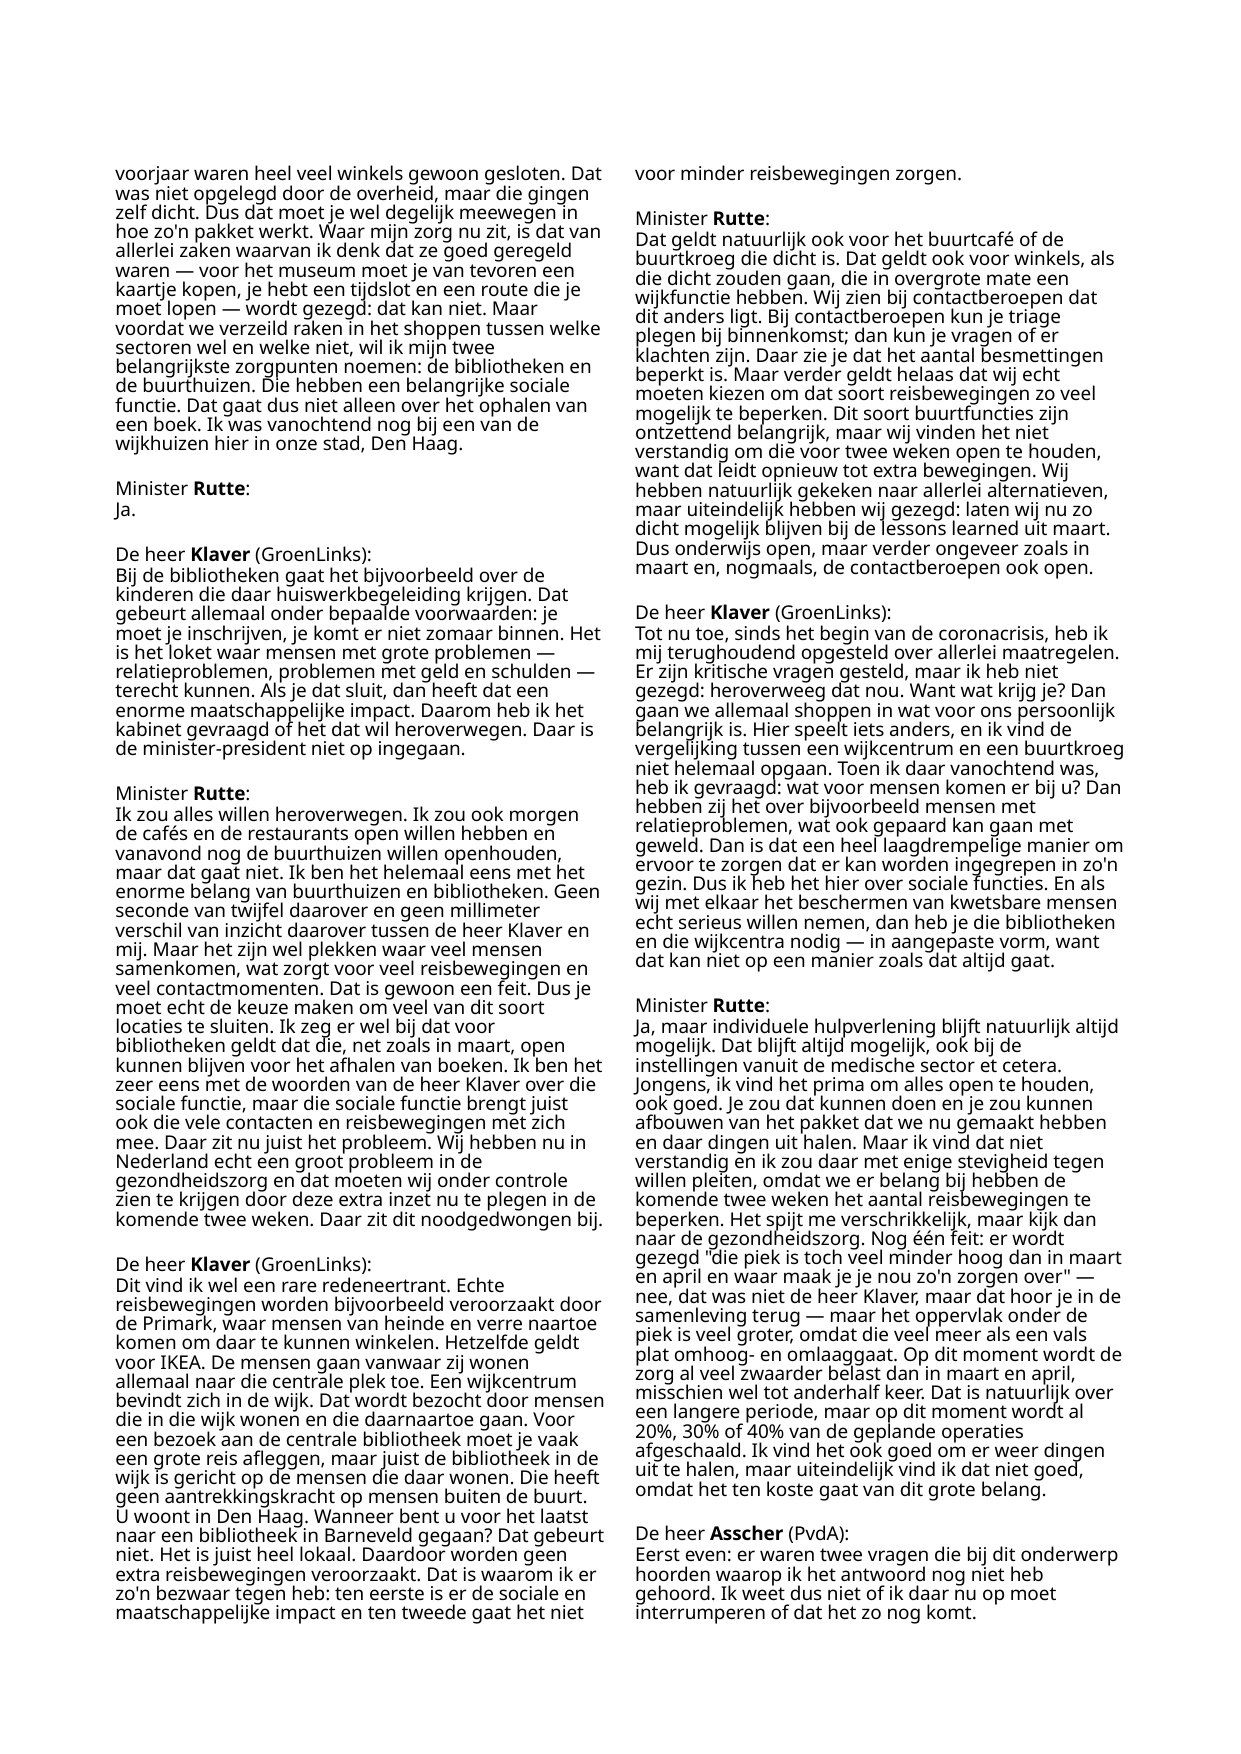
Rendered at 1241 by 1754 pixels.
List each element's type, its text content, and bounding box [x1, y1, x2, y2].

text De heer Asscher (PvdA): [635, 1521, 1125, 1546]
text De heer Klaver (GroenLinks): [115, 1251, 605, 1277]
text Minister Rutte: [115, 475, 605, 501]
text Minister Rutte: [635, 992, 1125, 1018]
text Dat geldt natuurlijk ook voor het buurtcafé of de buurtkroeg die dicht is. Dat geldt ook voor winkels, als die dicht zouden gaan, die in overgrote mate een wijkfunctie hebben. Wij zien bij contactberoepen dat dit anders ligt. Bij contactberoepen kun je triage plegen bij binnenkomst; dan kun je vragen of er klachten zijn. Daar zie je dat het aantal besmettingen beperkt is. Maar verder geldt helaas dat wij echt moeten kiezen om dat soort reisbewegingen zo veel mogelijk te beperken. Dit soort buurtfuncties zijn ontzettend belangrijk, maar wij vinden het niet verstandig om die voor twee weken open te houden, want dat leidt opnieuw tot extra bewegingen. Wij hebben natuurlijk gekeken naar allerlei alternatieven, maar uiteindelijk hebben wij gezegd: laten wij nu zo dicht mogelijk blijven bij de lessons learned uit maart. Dus onderwijs open, maar verder ongeveer zoals in maart en, nogmaals, de contactberoepen ook open. [635, 231, 1125, 578]
text De heer Klaver (GroenLinks): [115, 541, 605, 567]
text Tot nu toe, sinds het begin van de coronacrisis, heb ik mij terughoudend opgesteld over allerlei maatregelen. Er zijn kritische vragen gesteld, maar ik heb niet gezegd: heroverweeg dat nou. Want wat krijg je? Dan gaan we allemaal shoppen in wat voor ons persoonlijk belangrijk is. Hier speelt iets anders, en ik vind de vergelijking tussen een wijkcentrum en een buurtkroeg niet helemaal opgaan. Toen ik daar vanochtend was, heb ik gevraagd: wat voor mensen komen er bij u? Dan hebben zij het over bijvoorbeeld mensen met relatieproblemen, wat ook gepaard kan gaan met geweld. Dan is dat een heel laagdrempelige manier om ervoor te zorgen dat er kan worden ingegrepen in zo'n gezin. Dus ik heb het hier over sociale functies. En als wij met elkaar het beschermen van kwetsbare mensen echt serieus willen nemen, dan heb je die bibliotheken en die wijkcentra nodig — in aangepaste vorm, want dat kan niet op een manier zoals dat altijd gaat. [635, 624, 1125, 971]
text Eerst even: er waren twee vragen die bij dit onderwerp hoorden waarop ik het antwoord nog niet heb gehoord. Ik weet dus niet of ik daar nu op moet interrumperen of dat het zo nog komt. [635, 1546, 1125, 1623]
text Ja. [115, 501, 605, 520]
text Minister Rutte: [115, 780, 605, 806]
text voorjaar waren heel veel winkels gewoon gesloten. Dat was niet opgelegd door de overheid, maar die gingen zelf dicht. Dus dat moet je wel degelijk meewegen in hoe zo'n pakket werkt. Waar mijn zorg nu zit, is dat van allerlei zaken waarvan ik denk dat ze goed geregeld waren — voor het museum moet je van tevoren een kaartje kopen, je hebt een tijdslot en een route die je moet lopen — wordt gezegd: dat kan niet. Maar voordat we verzeild raken in het shoppen tussen welke sectoren wel en welke niet, wil ik mijn twee belangrijkste zorgpunten noemen: de bibliotheken en de buurthuizen. Die hebben een belangrijke sociale functie. Dat gaat dus niet alleen over het ophalen van een boek. Ik was vanochtend nog bij een van de wijkhuizen hier in onze stad, Den Haag. [115, 165, 605, 454]
text voor minder reisbewegingen zorgen. [635, 165, 1125, 184]
text Bij de bibliotheken gaat het bijvoorbeeld over de kinderen die daar huiswerkbegeleiding krijgen. Dat gebeurt allemaal onder bepaalde voorwaarden: je moet je inschrijven, je komt er niet zomaar binnen. Het is het loket waar mensen met grote problemen — relatieproblemen, problemen met geld en schulden — terecht kunnen. Als je dat sluit, dan heeft dat een enorme maatschappelijke impact. Daarom heb ik het kabinet gevraagd of het dat wil heroverwegen. Daar is de minister-president niet op ingegaan. [115, 567, 605, 759]
text De heer Klaver (GroenLinks): [635, 599, 1125, 624]
text Ja, maar individuele hulpverlening blijft natuurlijk altijd mogelijk. Dat blijft altijd mogelijk, ook bij de instellingen vanuit de medische sector et cetera. Jongens, ik vind het prima om alles open te houden, ook goed. Je zou dat kunnen doen en je zou kunnen afbouwen van het pakket dat we nu gemaakt hebben en daar dingen uit halen. Maar ik vind dat niet verstandig en ik zou daar met enige stevigheid tegen willen pleiten, omdat we er belang bij hebben de komende twee weken het aantal reisbewegingen te beperken. Het spijt me verschrikkelijk, maar kijk dan naar de gezondheidszorg. Nog één feit: er wordt gezegd "die piek is toch veel minder hoog dan in maart en april en waar maak je je nou zo'n zorgen over" — nee, dat was niet de heer Klaver, maar dat hoor je in de samenleving terug — maar het oppervlak onder de piek is veel groter, omdat die veel meer als een vals plat omhoog- en omlaaggaat. Op dit moment wordt de zorg al veel zwaarder belast dan in maart en april, misschien wel tot anderhalf keer. Dat is natuurlijk over een langere periode, maar op dit moment wordt al 20%, 30% of 40% van de geplande operaties afgeschaald. Ik vind het ook goed om er weer dingen uit te halen, maar uiteindelijk vind ik dat niet goed, omdat het ten koste gaat van dit grote belang. [635, 1018, 1125, 1500]
text Minister Rutte: [635, 205, 1125, 231]
text Ik zou alles willen heroverwegen. Ik zou ook morgen de cafés en de restaurants open willen hebben en vanavond nog de buurthuizen willen openhouden, maar dat gaat niet. Ik ben het helemaal eens met het enorme belang van buurthuizen en bibliotheken. Geen seconde van twijfel daarover en geen millimeter verschil van inzicht daarover tussen de heer Klaver en mij. Maar het zijn wel plekken waar veel mensen samenkomen, wat zorgt voor veel reisbewegingen en veel contactmomenten. Dat is gewoon een feit. Dus je moet echt de keuze maken om veel van dit soort locaties te sluiten. Ik zeg er wel bij dat voor bibliotheken geldt dat die, net zoals in maart, open kunnen blijven voor het afhalen van boeken. Ik ben het zeer eens met de woorden van de heer Klaver over die sociale functie, maar die sociale functie brengt juist ook die vele contacten en reisbewegingen met zich mee. Daar zit nu juist het probleem. Wij hebben nu in Nederland echt een groot probleem in de gezondheidszorg en dat moeten wij onder controle zien te krijgen door deze extra inzet nu te plegen in de komende twee weken. Daar zit dit noodgedwongen bij. [115, 806, 605, 1230]
text Dit vind ik wel een rare redeneertrant. Echte reisbewegingen worden bijvoorbeeld veroorzaakt door de Primark, waar mensen van heinde en verre naartoe komen om daar te kunnen winkelen. Hetzelfde geldt voor IKEA. De mensen gaan vanwaar zij wonen allemaal naar die centrale plek toe. Een wijkcentrum bevindt zich in de wijk. Dat wordt bezocht door mensen die in die wijk wonen en die daarnaartoe gaan. Voor een bezoek aan de centrale bibliotheek moet je vaak een grote reis afleggen, maar juist de bibliotheek in de wijk is gericht op de mensen die daar wonen. Die heeft geen aantrekkingskracht op mensen buiten de buurt. U woont in Den Haag. Wanneer bent u voor het laatst naar een bibliotheek in Barneveld gegaan? Dat gebeurt niet. Het is juist heel lokaal. Daardoor worden geen extra reisbewegingen veroorzaakt. Dat is waarom ik er zo'n bezwaar tegen heb: ten eerste is er de sociale en maatschappelijke impact en ten tweede gaat het niet [115, 1277, 605, 1623]
